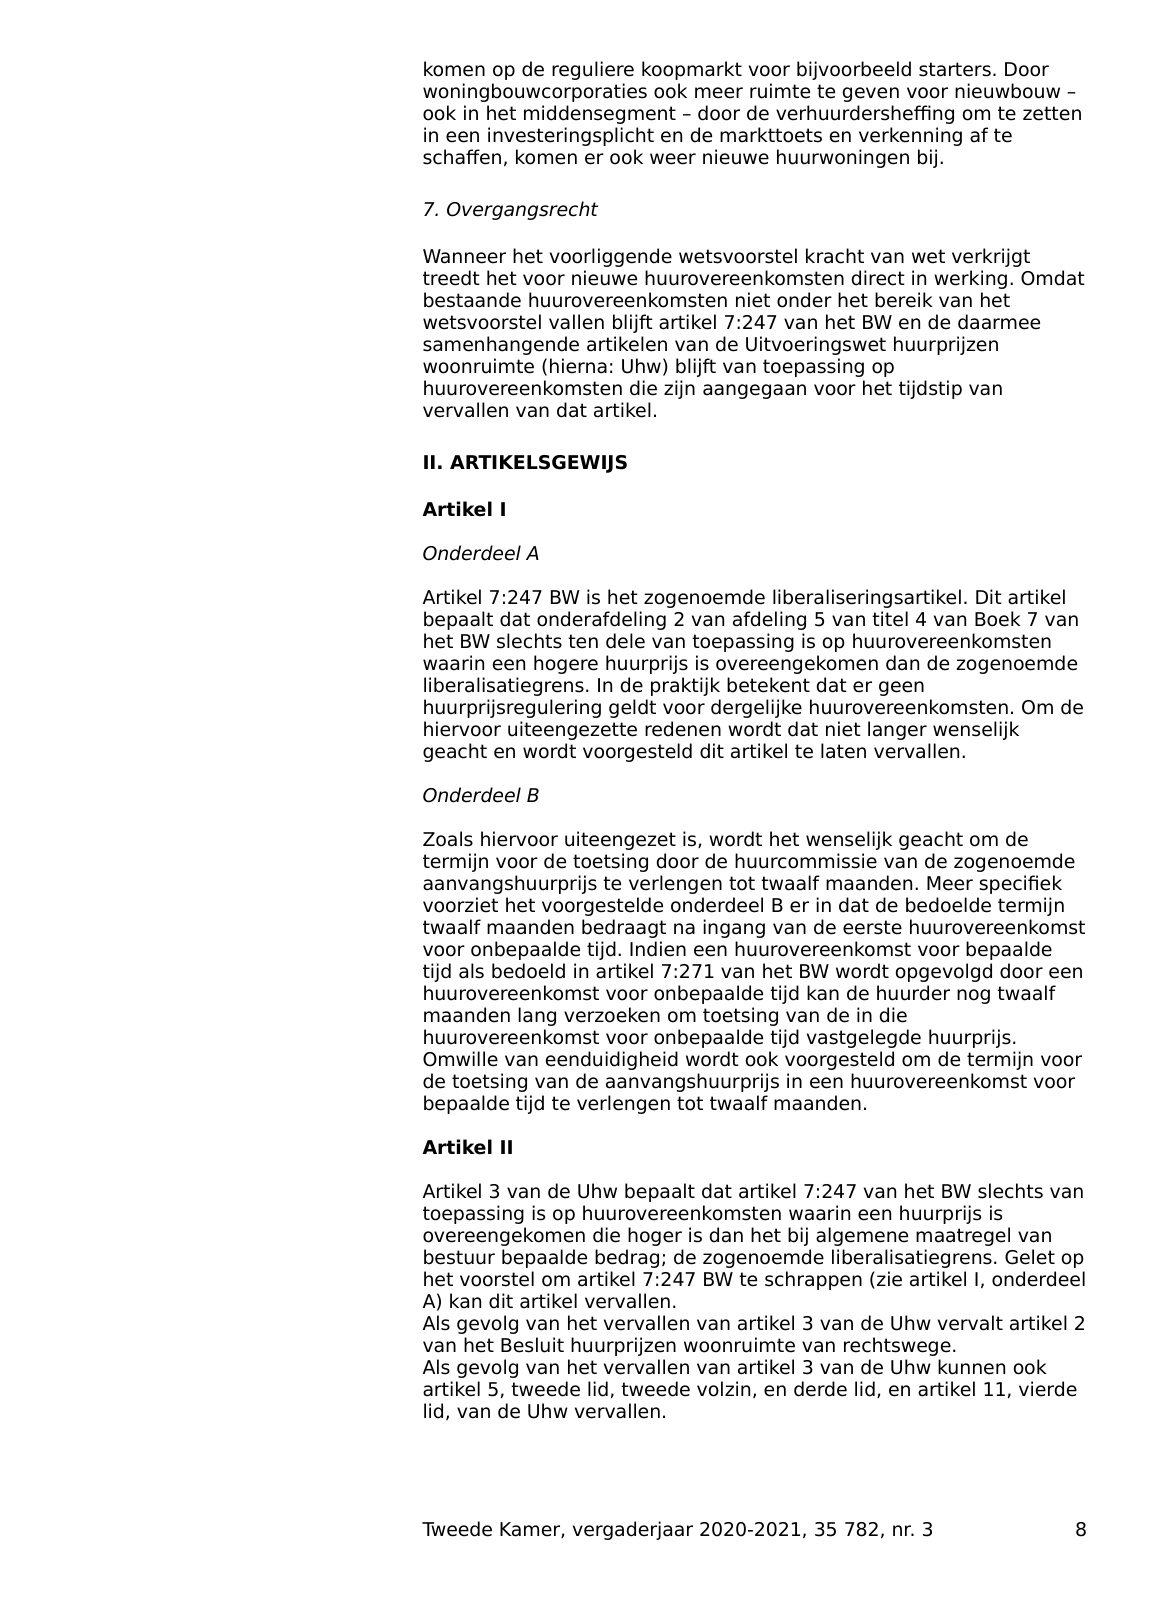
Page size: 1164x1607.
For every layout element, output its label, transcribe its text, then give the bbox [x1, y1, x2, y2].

subtitle Onderdeel A [422, 543, 1087, 565]
text Als gevolg van het vervallen van artikel 3 van de Uhw kunnen ook artikel 5, tweede lid, tweede volzin, en derde lid, en artikel 11, vierde lid, van de Uhw vervallen. [422, 1357, 1087, 1423]
subtitle Artikel II [422, 1137, 1087, 1159]
text Als gevolg van het vervallen van artikel 3 van de Uhw vervalt artikel 2 van het Besluit huurprijzen woonruimte van rechtswege. [422, 1313, 1087, 1357]
subtitle Artikel I [422, 499, 1087, 521]
text Wanneer het voorliggende wetsvoorstel kracht van wet verkrijgt treedt het voor nieuwe huurovereenkomsten direct in werking. Omdat bestaande huurovereenkomsten niet onder het bereik van het wetsvoorstel vallen blijft artikel 7:247 van het BW en de daarmee samenhangende artikelen van de Uitvoeringswet huurprijzen woonruimte (hierna: Uhw) blijft van toepassing op huurovereenkomsten die zijn aangegaan voor het tijdstip van vervallen van dat artikel. [422, 246, 1087, 422]
text Artikel 7:247 BW is het zogenoemde liberaliseringsartikel. Dit artikel bepaalt dat onderafdeling 2 van afdeling 5 van titel 4 van Boek 7 van het BW slechts ten dele van toepassing is op huurovereenkomsten waarin een hogere huurprijs is overeengekomen dan de zogenoemde liberalisatiegrens. In de praktijk betekent dat er geen huurprijsregulering geldt voor dergelijke huurovereenkomsten. Om de hiervoor uiteengezette redenen wordt dat niet langer wenselijk geacht en wordt voorgesteld dit artikel te laten vervallen. [422, 587, 1087, 763]
text Artikel 3 van de Uhw bepaalt dat artikel 7:247 van het BW slechts van toepassing is op huurovereenkomsten waarin een huurprijs is overeengekomen die hoger is dan het bij algemene maatregel van bestuur bepaalde bedrag; de zogenoemde liberalisatiegrens. Gelet op het voorstel om artikel 7:247 BW te schrappen (zie artikel I, onderdeel A) kan dit artikel vervallen. [422, 1181, 1087, 1313]
text Zoals hiervoor uiteengezet is, wordt het wenselijk geacht om de termijn voor de toetsing door de huurcommissie van de zogenoemde aanvangshuurprijs te verlengen tot twaalf maanden. Meer specifiek voorziet het voorgestelde onderdeel B er in dat de bedoelde termijn twaalf maanden bedraagt na ingang van de eerste huurovereenkomst voor onbepaalde tijd. Indien een huurovereenkomst voor bepaalde tijd als bedoeld in artikel 7:271 van het BW wordt opgevolgd door een huurovereenkomst voor onbepaalde tijd kan de huurder nog twaalf maanden lang verzoeken om toetsing van de in die huurovereenkomst voor onbepaalde tijd vastgelegde huurprijs. [422, 829, 1087, 1049]
subtitle II. ARTIKELSGEWIJS [422, 452, 1087, 474]
text Omwille van eenduidigheid wordt ook voorgesteld om de termijn voor de toetsing van de aanvangshuurprijs in een huurovereenkomst voor bepaalde tijd te verlengen tot twaalf maanden. [422, 1049, 1087, 1115]
text komen op de reguliere koopmarkt voor bijvoorbeeld starters. Door woningbouwcorporaties ook meer ruimte te geven voor nieuwbouw – ook in het middensegment – door de verhuurdersheffing om te zetten in een investeringsplicht en de markttoets en verkenning af te schaffen, komen er ook weer nieuwe huurwoningen bij. [422, 59, 1087, 169]
subtitle 7. Overgangsrecht [422, 199, 1087, 221]
subtitle Onderdeel B [422, 785, 1087, 807]
